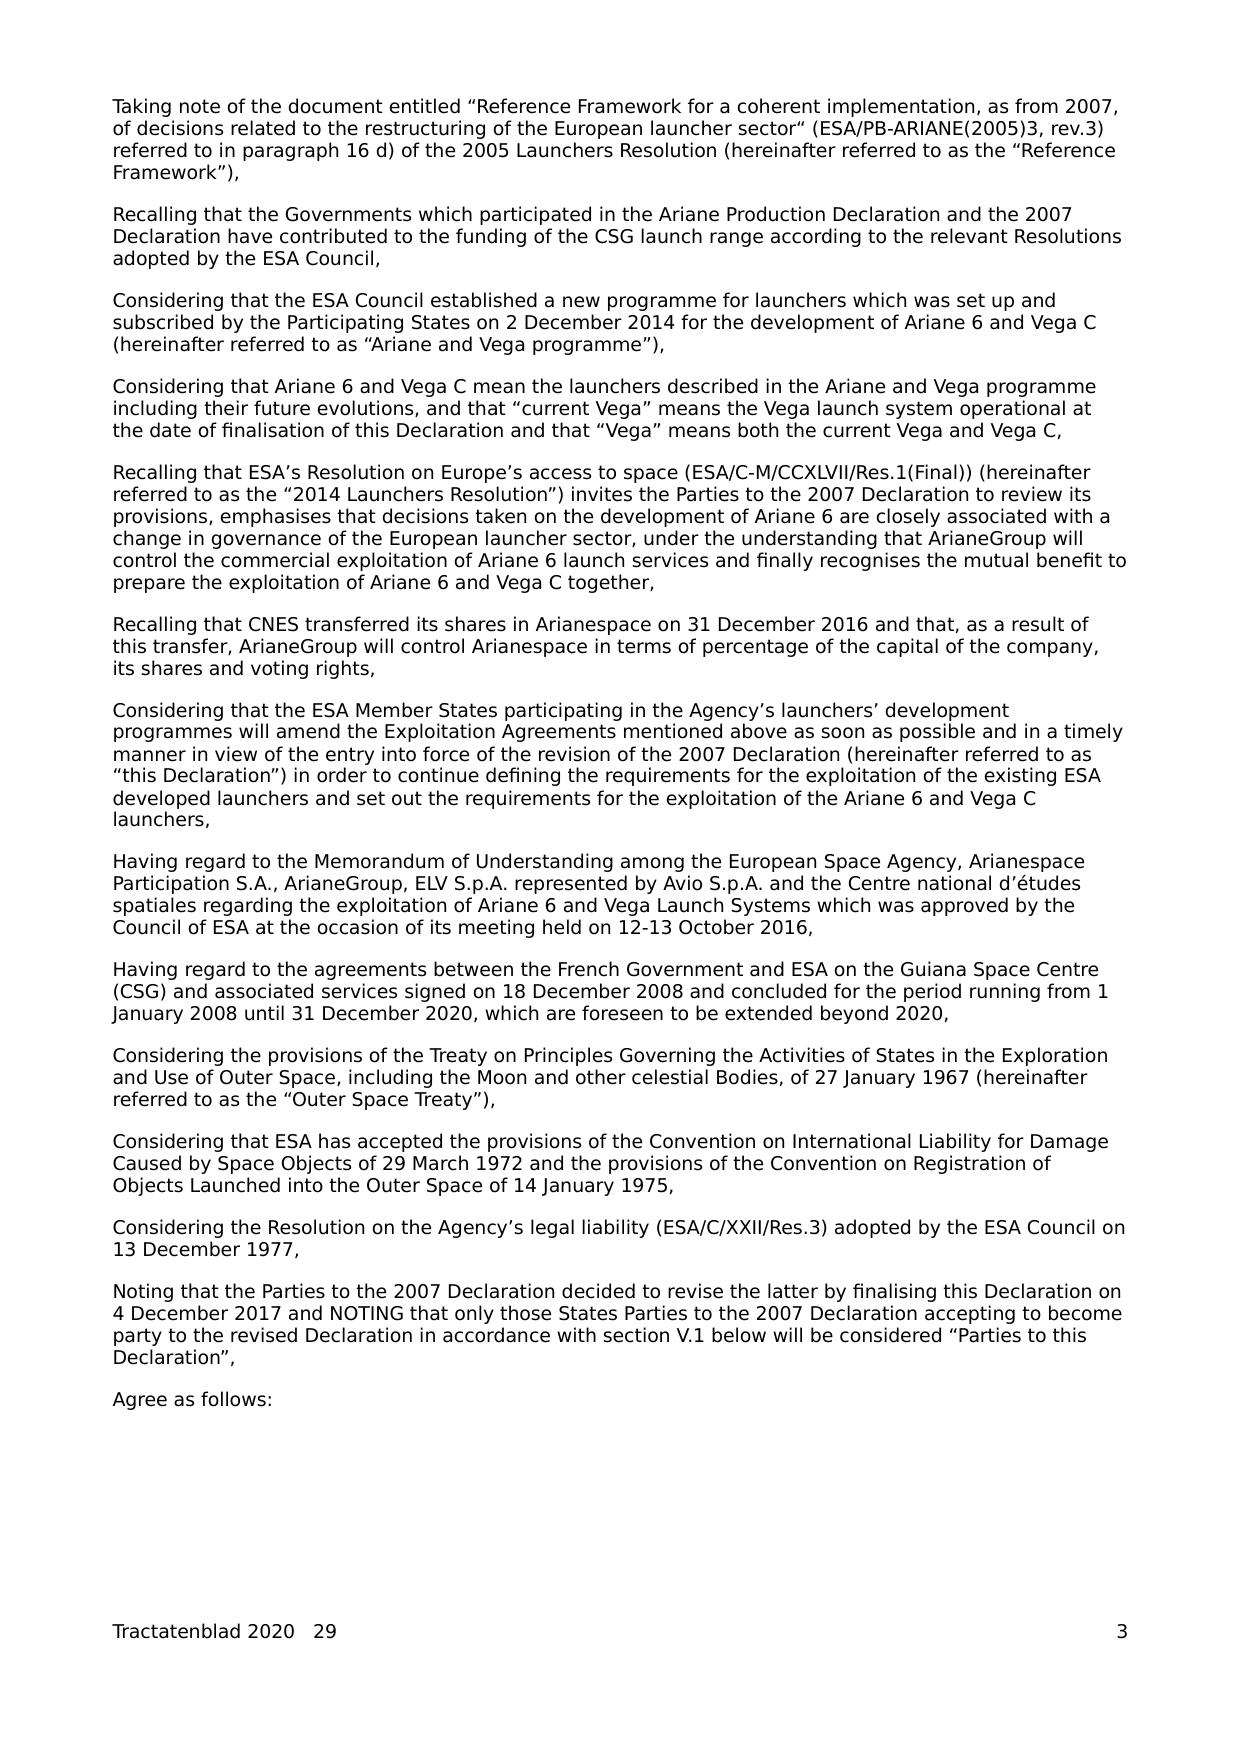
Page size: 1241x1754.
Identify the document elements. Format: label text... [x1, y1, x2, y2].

text Agree as follows: [112, 1389, 1128, 1411]
text Recalling that ESA’s Resolution on Europe’s access to space (ESA/C-M/CCXLVII/Res.1(Final)) (hereinafter referred to as the “2014 Launchers Resolution”) invites the Parties to the 2007 Declaration to review its provisions, emphasises that decisions taken on the development of Ariane 6 are closely associated with a change in governance of the European launcher sector, under the understanding that ArianeGroup will control the commercial exploitation of Ariane 6 launch services and finally recognises the mutual benefit to prepare the exploitation of Ariane 6 and Vega C together, [112, 462, 1128, 593]
text Considering that the ESA Member States participating in the Agency’s launchers’ development programmes will amend the Exploitation Agreements mentioned above as soon as possible and in a timely manner in view of the entry into force of the revision of the 2007 Declaration (hereinafter referred to as “this Declaration”) in order to continue defining the requirements for the exploitation of the existing ESA developed launchers and set out the requirements for the exploitation of the Ariane 6 and Vega C launchers, [112, 699, 1128, 831]
text Considering that Ariane 6 and Vega C mean the launchers described in the Ariane and Vega programme including their future evolutions, and that “current Vega” means the Vega launch system operational at the date of finalisation of this Declaration and that “Vega” means both the current Vega and Vega C, [112, 376, 1128, 442]
text Considering the provisions of the Treaty on Principles Governing the Activities of States in the Exploration and Use of Outer Space, including the Moon and other celestial Bodies, of 27 January 1967 (hereinafter referred to as the “Outer Space Treaty”), [112, 1045, 1128, 1111]
text Recalling that the Governments which participated in the Ariane Production Declaration and the 2007 Declaration have contributed to the funding of the CSG launch range according to the relevant Resolutions adopted by the ESA Council, [112, 204, 1128, 270]
text Having regard to the agreements between the French Government and ESA on the Guiana Space Centre (CSG) and associated services signed on 18 December 2008 and concluded for the period running from 1 January 2008 until 31 December 2020, which are foreseen to be extended beyond 2020, [112, 959, 1128, 1025]
text Noting that the Parties to the 2007 Declaration decided to revise the latter by finalising this Declaration on 4 December 2017 and NOTING that only those States Parties to the 2007 Declaration accepting to become party to the revised Declaration in accordance with section V.1 below will be considered “Parties to this Declaration”, [112, 1281, 1128, 1369]
text Taking note of the document entitled “Reference Framework for a coherent implementation, as from 2007, of decisions related to the restructuring of the European launcher sector“ (ESA/PB-ARIANE(2005)3, rev.3) referred to in paragraph 16 d) of the 2005 Launchers Resolution (hereinafter referred to as the “Reference Framework”), [112, 96, 1128, 184]
text Having regard to the Memorandum of Understanding among the European Space Agency, Arianespace Participation S.A., ArianeGroup, ELV S.p.A. represented by Avio S.p.A. and the Centre national d’études spatiales regarding the exploitation of Ariane 6 and Vega Launch Systems which was approved by the Council of ESA at the occasion of its meeting held on 12-13 October 2016, [112, 851, 1128, 939]
text Recalling that CNES transferred its shares in Arianespace on 31 December 2016 and that, as a result of this transfer, ArianeGroup will control Arianespace in terms of percentage of the capital of the company, its shares and voting rights, [112, 613, 1128, 679]
text Considering the Resolution on the Agency’s legal liability (ESA/C/XXII/Res.3) adopted by the ESA Council on 13 December 1977, [112, 1217, 1128, 1261]
text Considering that the ESA Council established a new programme for launchers which was set up and subscribed by the Participating States on 2 December 2014 for the development of Ariane 6 and Vega C (hereinafter referred to as “Ariane and Vega programme”), [112, 290, 1128, 356]
text Considering that ESA has accepted the provisions of the Convention on International Liability for Damage Caused by Space Objects of 29 March 1972 and the provisions of the Convention on Registration of Objects Launched into the Outer Space of 14 January 1975, [112, 1131, 1128, 1197]
